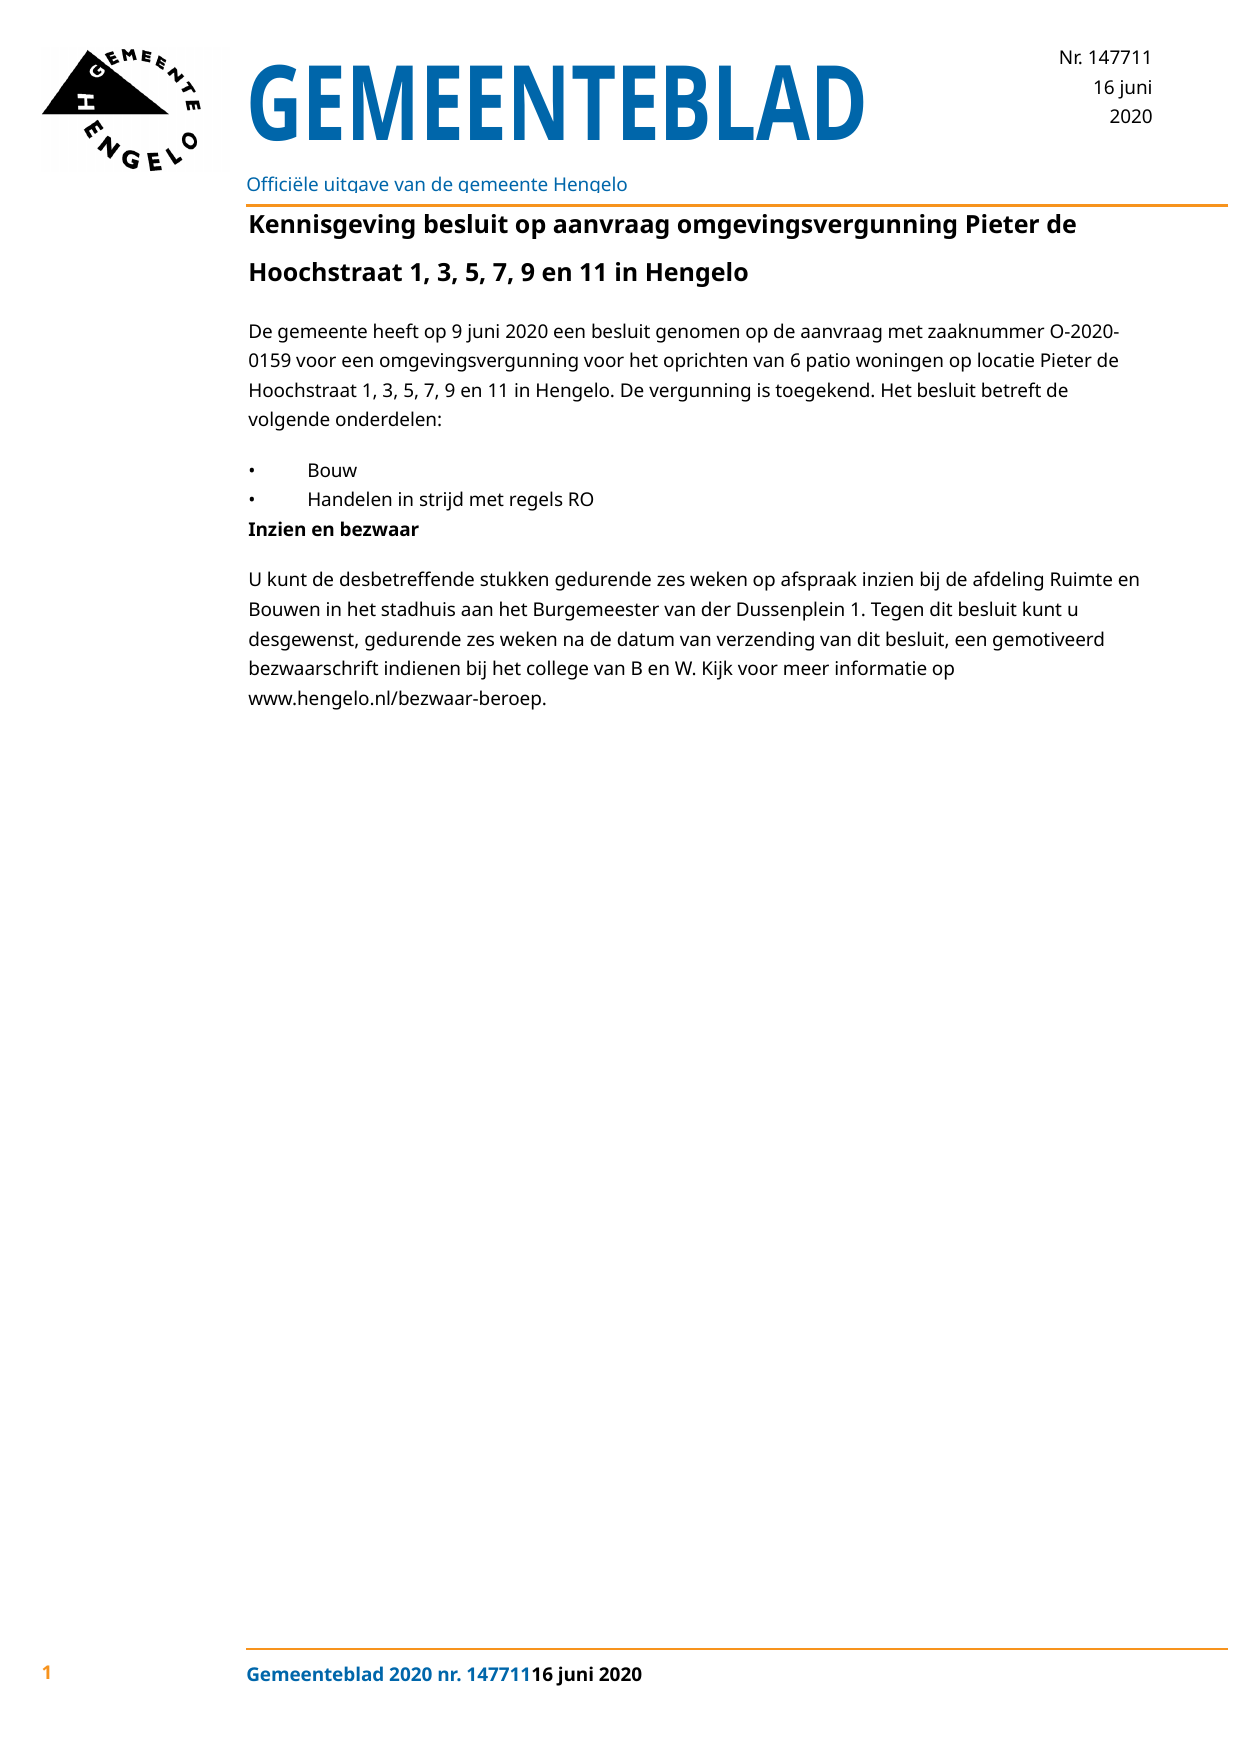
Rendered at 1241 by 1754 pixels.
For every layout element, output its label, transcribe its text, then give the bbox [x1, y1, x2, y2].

text Kennisgeving besluit op aanvraag omgevingsvergunning Pieter de Hoochstraat 1, 3, 5, 7, 9 en 11 in Hengelo [248, 207, 1152, 288]
list Bouw [248, 457, 1152, 483]
text De gemeente heeft op 9 juni 2020 een besluit genomen op de aanvraag met zaaknummer O-2020-0159 voor een omgevingsvergunning voor het oprichten van 6 patio woningen op locatie Pieter de Hoochstraat 1, 3, 5, 7, 9 en 11 in Hengelo. De vergunning is toegekend. Het besluit betreft de volgende onderdelen: [248, 318, 1152, 432]
text Inzien en bezwaar [248, 516, 1152, 542]
list Handelen in strijd met regels RO [248, 487, 1152, 512]
picture [41, 47, 231, 172]
text U kunt de desbetreffende stukken gedurende zes weken op afspraak inzien bij de afdeling Ruimte en Bouwen in het stadhuis aan het Burgemeester van der Dussenplein 1. Tegen dit besluit kunt u desgewenst, gedurende zes weken na de datum van verzending van dit besluit, een gemotiveerd bezwaarschrift indienen bij het college van B en W. Kijk voor meer informatie op www.hengelo.nl/bezwaar-beroep. [248, 567, 1152, 711]
